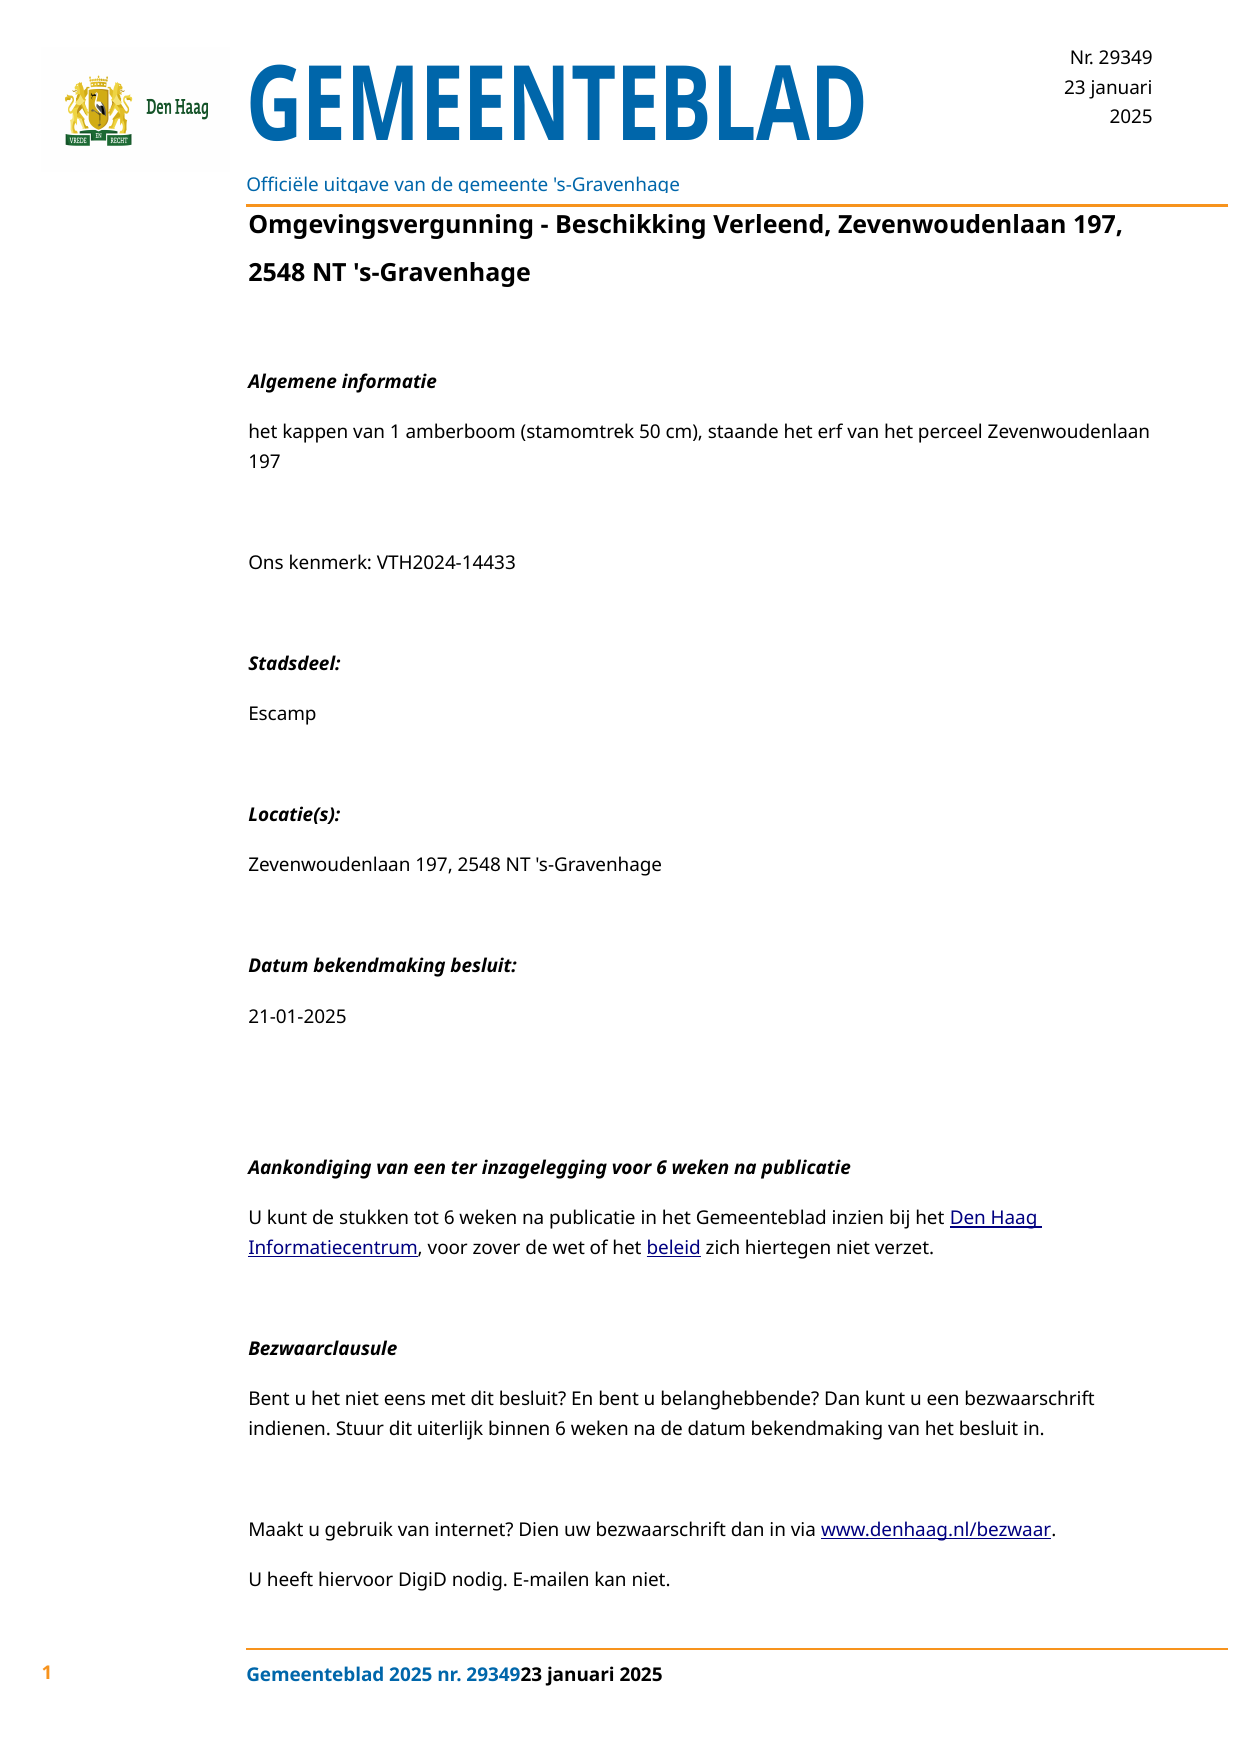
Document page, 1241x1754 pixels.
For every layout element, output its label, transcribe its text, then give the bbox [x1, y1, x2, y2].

text U kunt de stukken tot 6 weken na publicatie in het Gemeenteblad inzien bij het Den Haag Informatiecentrum, voor zover de wet of het beleid zich hiertegen niet verzet. [248, 1204, 1152, 1260]
text Escamp [248, 700, 1152, 726]
text Locatie(s): [248, 801, 1152, 827]
text Omgevingsvergunning - Beschikking Verleend, Zevenwoudenlaan 197, 2548 NT 's-Gravenhage [248, 207, 1152, 288]
text Zevenwoudenlaan 197, 2548 NT 's-Gravenhage [248, 852, 1152, 877]
text Ons kenmerk: VTH2024-14433 [248, 549, 1152, 575]
picture [41, 47, 231, 172]
text Bezwaarclausule [248, 1335, 1152, 1361]
text U heeft hiervoor DigiD nodig. E-mailen kan niet. [248, 1566, 1152, 1592]
text het kappen van 1 amberboom (stamomtrek 50 cm), staande het erf van het perceel Zevenwoudenlaan 197 [248, 419, 1152, 474]
text Stadsdeel: [248, 650, 1152, 676]
text Bent u het niet eens met dit besluit? En bent u belanghebbende? Dan kunt u een bezwaarschrift indienen. Stuur dit uiterlijk binnen 6 weken na de datum bekendmaking van het besluit in. [248, 1385, 1152, 1441]
text Algemene informatie [248, 368, 1152, 394]
text 21-01-2025 [248, 1003, 1152, 1029]
text Datum bekendmaking besluit: [248, 952, 1152, 978]
text Maakt u gebruik van internet? Dien uw bezwaarschrift dan in via www.denhaag.nl/bezwaar. [248, 1516, 1152, 1542]
text Aankondiging van een ter inzagelegging voor 6 weken na publicatie [248, 1154, 1152, 1180]
